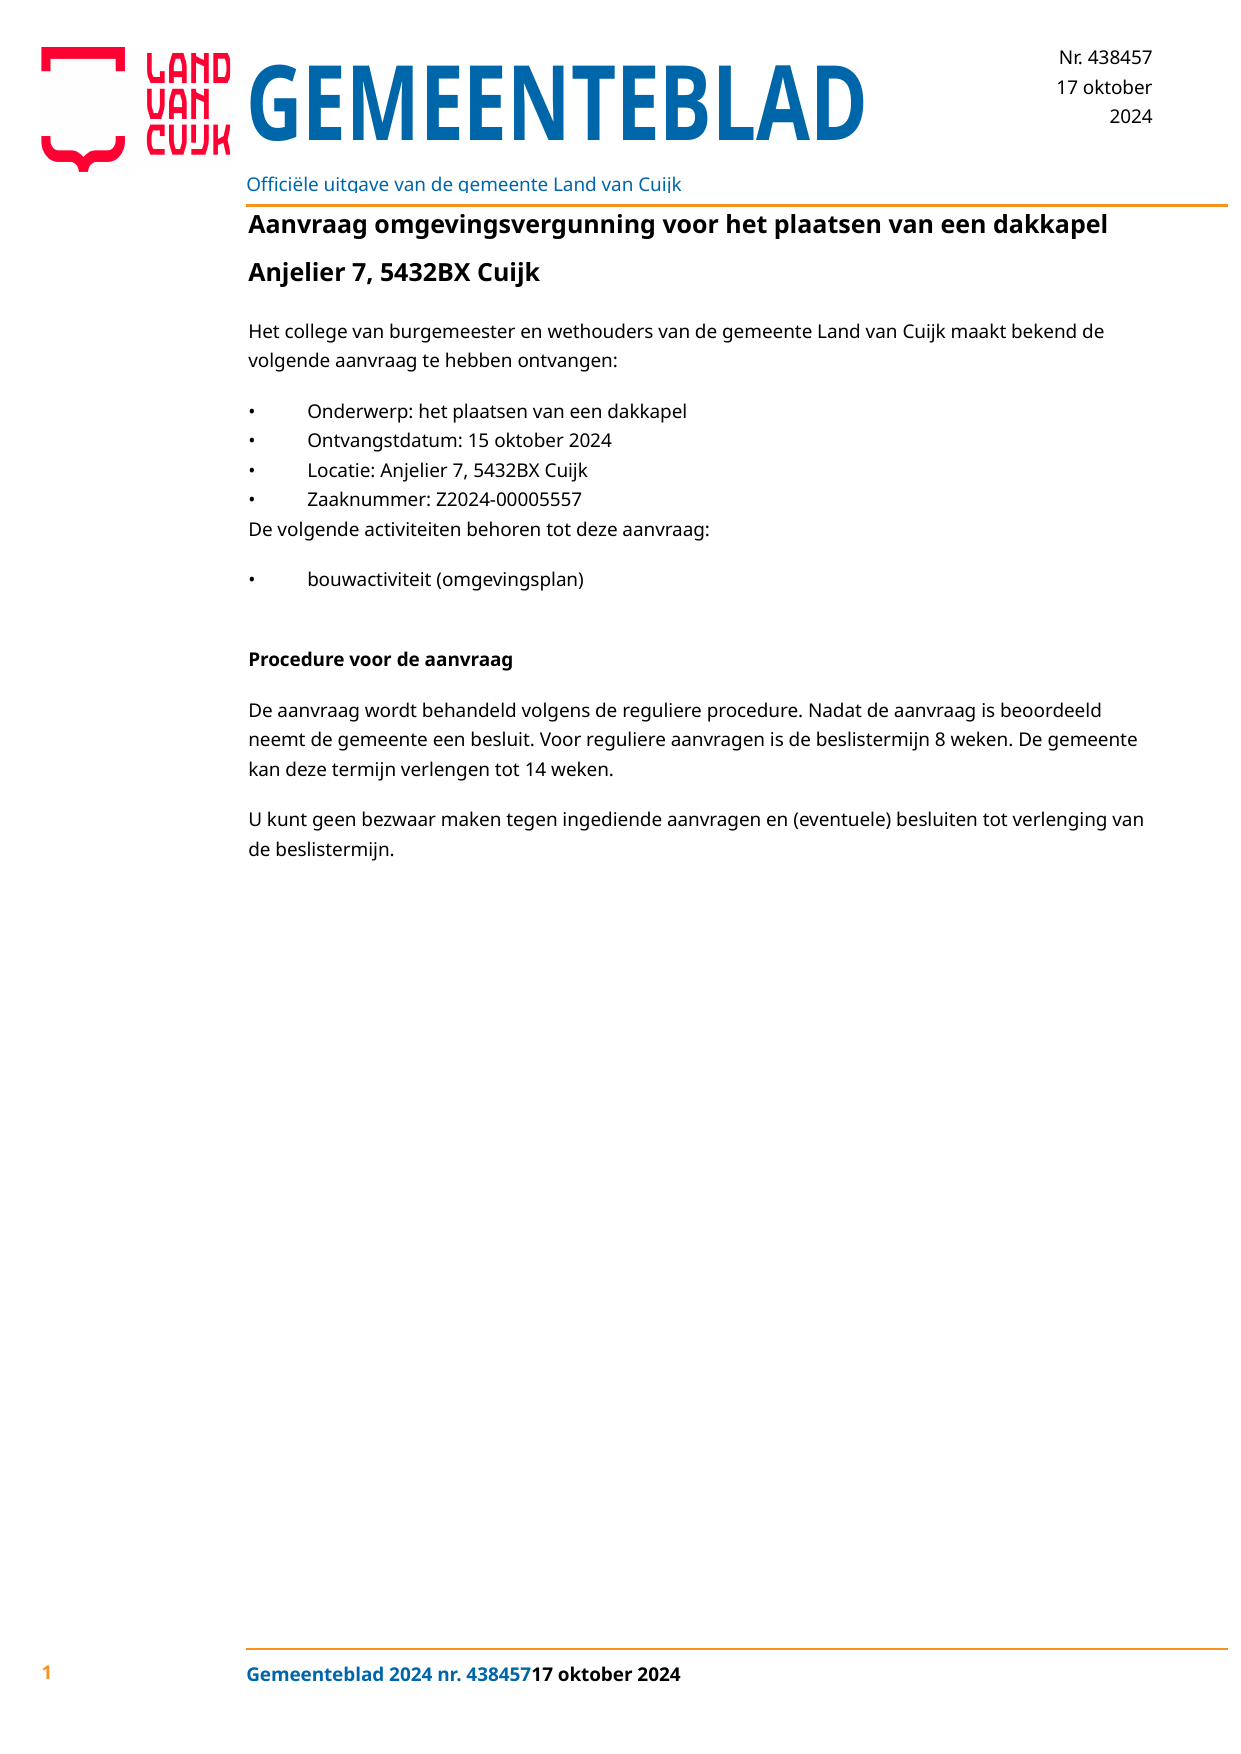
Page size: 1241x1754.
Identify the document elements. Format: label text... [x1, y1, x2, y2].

list Ontvangstdatum: 15 oktober 2024 [248, 427, 1152, 453]
text De aanvraag wordt behandeld volgens de reguliere procedure. Nadat de aanvraag is beoordeeld neemt de gemeente een besluit. Voor reguliere aanvragen is de beslistermijn 8 weken. De gemeente kan deze termijn verlengen tot 14 weken. [248, 697, 1152, 782]
text U kunt geen bezwaar maken tegen ingediende aanvragen en (eventuele) besluiten tot verlenging van de beslistermijn. [248, 807, 1152, 862]
text Aanvraag omgevingsvergunning voor het plaatsen van een dakkapel Anjelier 7, 5432BX Cuijk [248, 207, 1152, 288]
list bouwactiviteit (omgevingsplan) [248, 567, 1152, 592]
list Locatie: Anjelier 7, 5432BX Cuijk [248, 457, 1152, 483]
list Onderwerp: het plaatsen van een dakkapel [248, 398, 1152, 424]
text De volgende activiteiten behoren tot deze aanvraag: [248, 516, 1152, 542]
text Het college van burgemeester en wethouders van de gemeente Land van Cuijk maakt bekend de volgende aanvraag te hebben ontvangen: [248, 318, 1152, 373]
picture [41, 47, 231, 172]
text Procedure voor de aanvraag [248, 647, 1152, 672]
list Zaaknummer: Z2024-00005557 [248, 487, 1152, 512]
